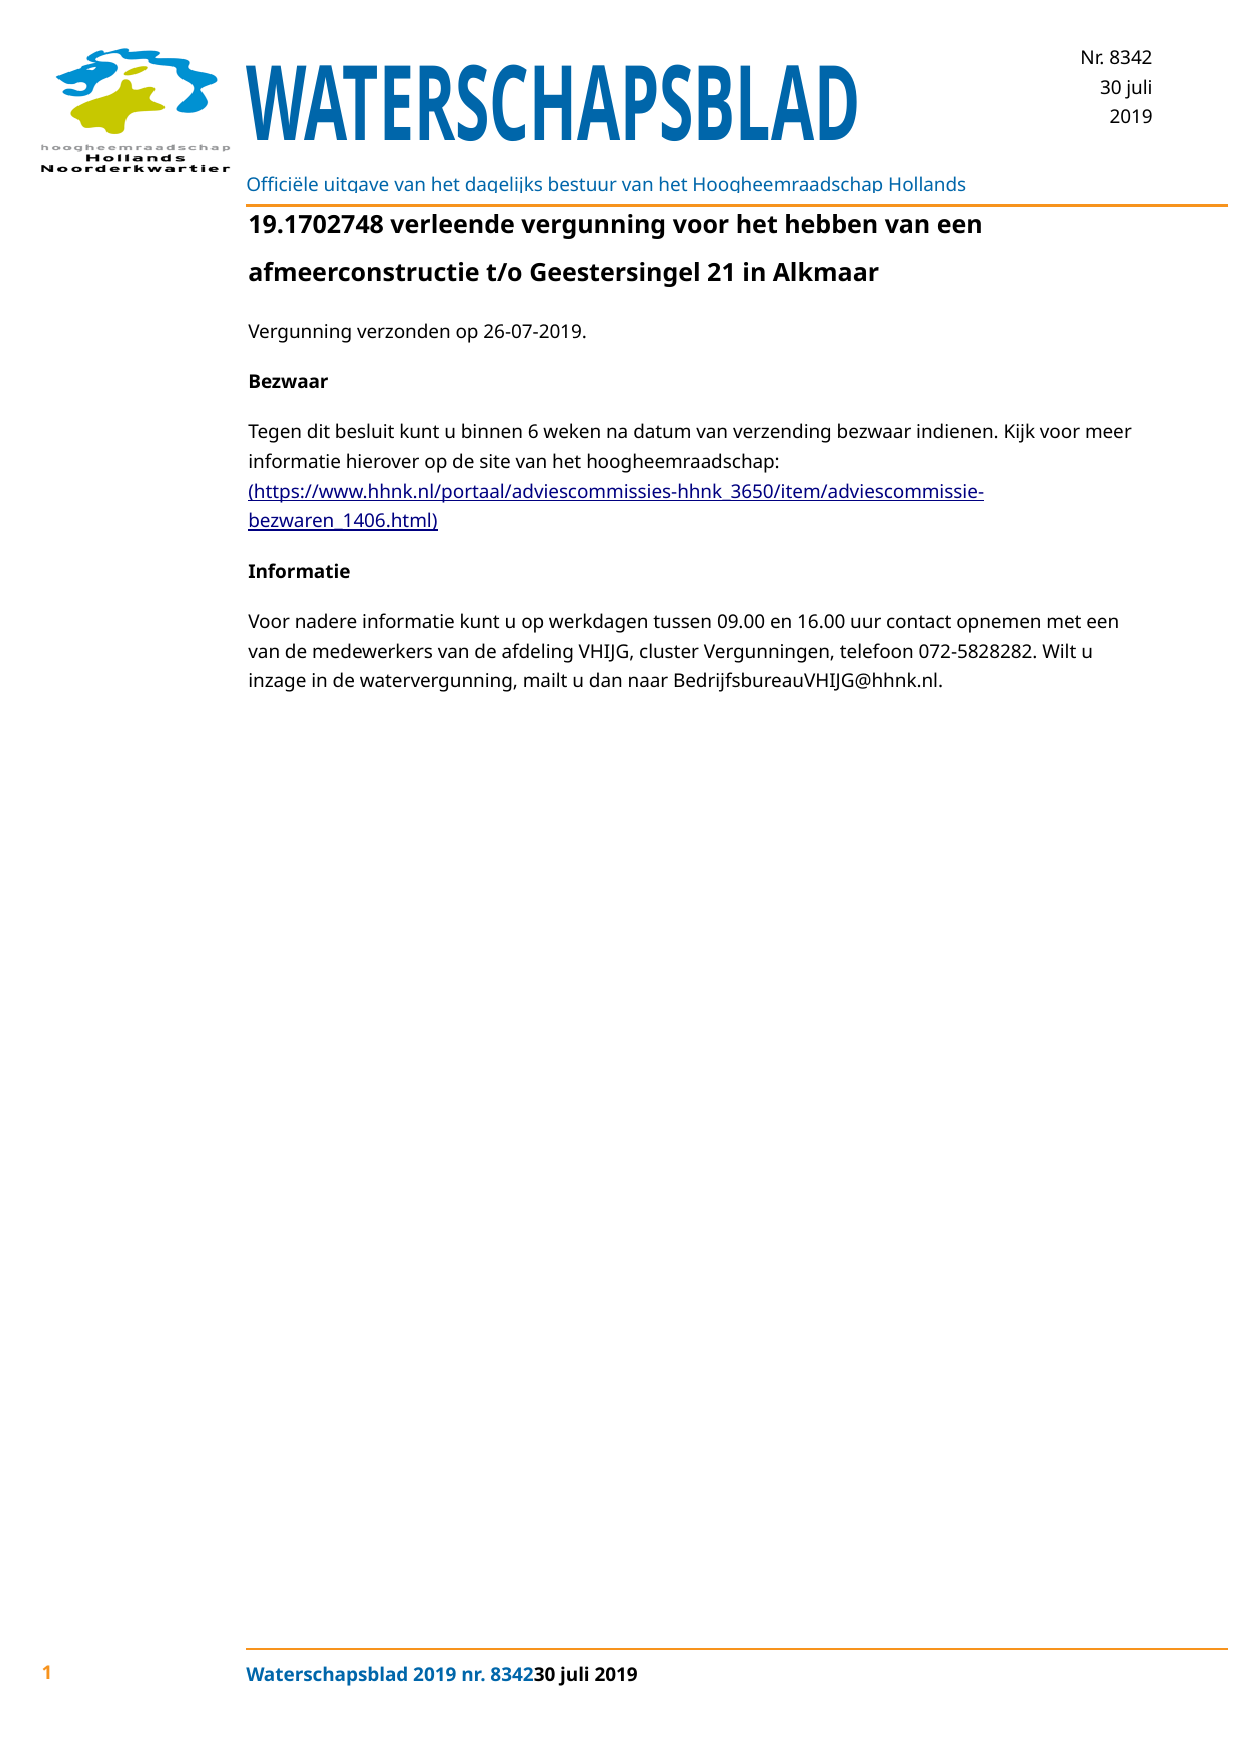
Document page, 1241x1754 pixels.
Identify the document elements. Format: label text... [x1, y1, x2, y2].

text Voor nadere informatie kunt u op werkdagen tussen 09.00 en 16.00 uur contact opnemen met een van de medewerkers van de afdeling VHIJG, cluster Vergunningen, telefoon 072-5828282. Wilt u inzage in de watervergunning, mailt u dan naar BedrijfsbureauVHIJG@hhnk.nl. [248, 608, 1152, 693]
picture [41, 47, 231, 172]
text Bezwaar [248, 368, 1152, 394]
text Informatie [248, 558, 1152, 584]
text Tegen dit besluit kunt u binnen 6 weken na datum van verzending bezwaar indienen. Kijk voor meer informatie hierover op de site van het hoogheemraadschap: (https://www.hhnk.nl/portaal/adviescommissies-hhnk_3650/item/adviescommissie-bezwaren_1406.html) [248, 419, 1152, 533]
text 19.1702748 verleende vergunning voor het hebben van een afmeerconstructie t/o Geestersingel 21 in Alkmaar [248, 207, 1152, 288]
text Vergunning verzonden op 26-07-2019. [248, 318, 1152, 344]
